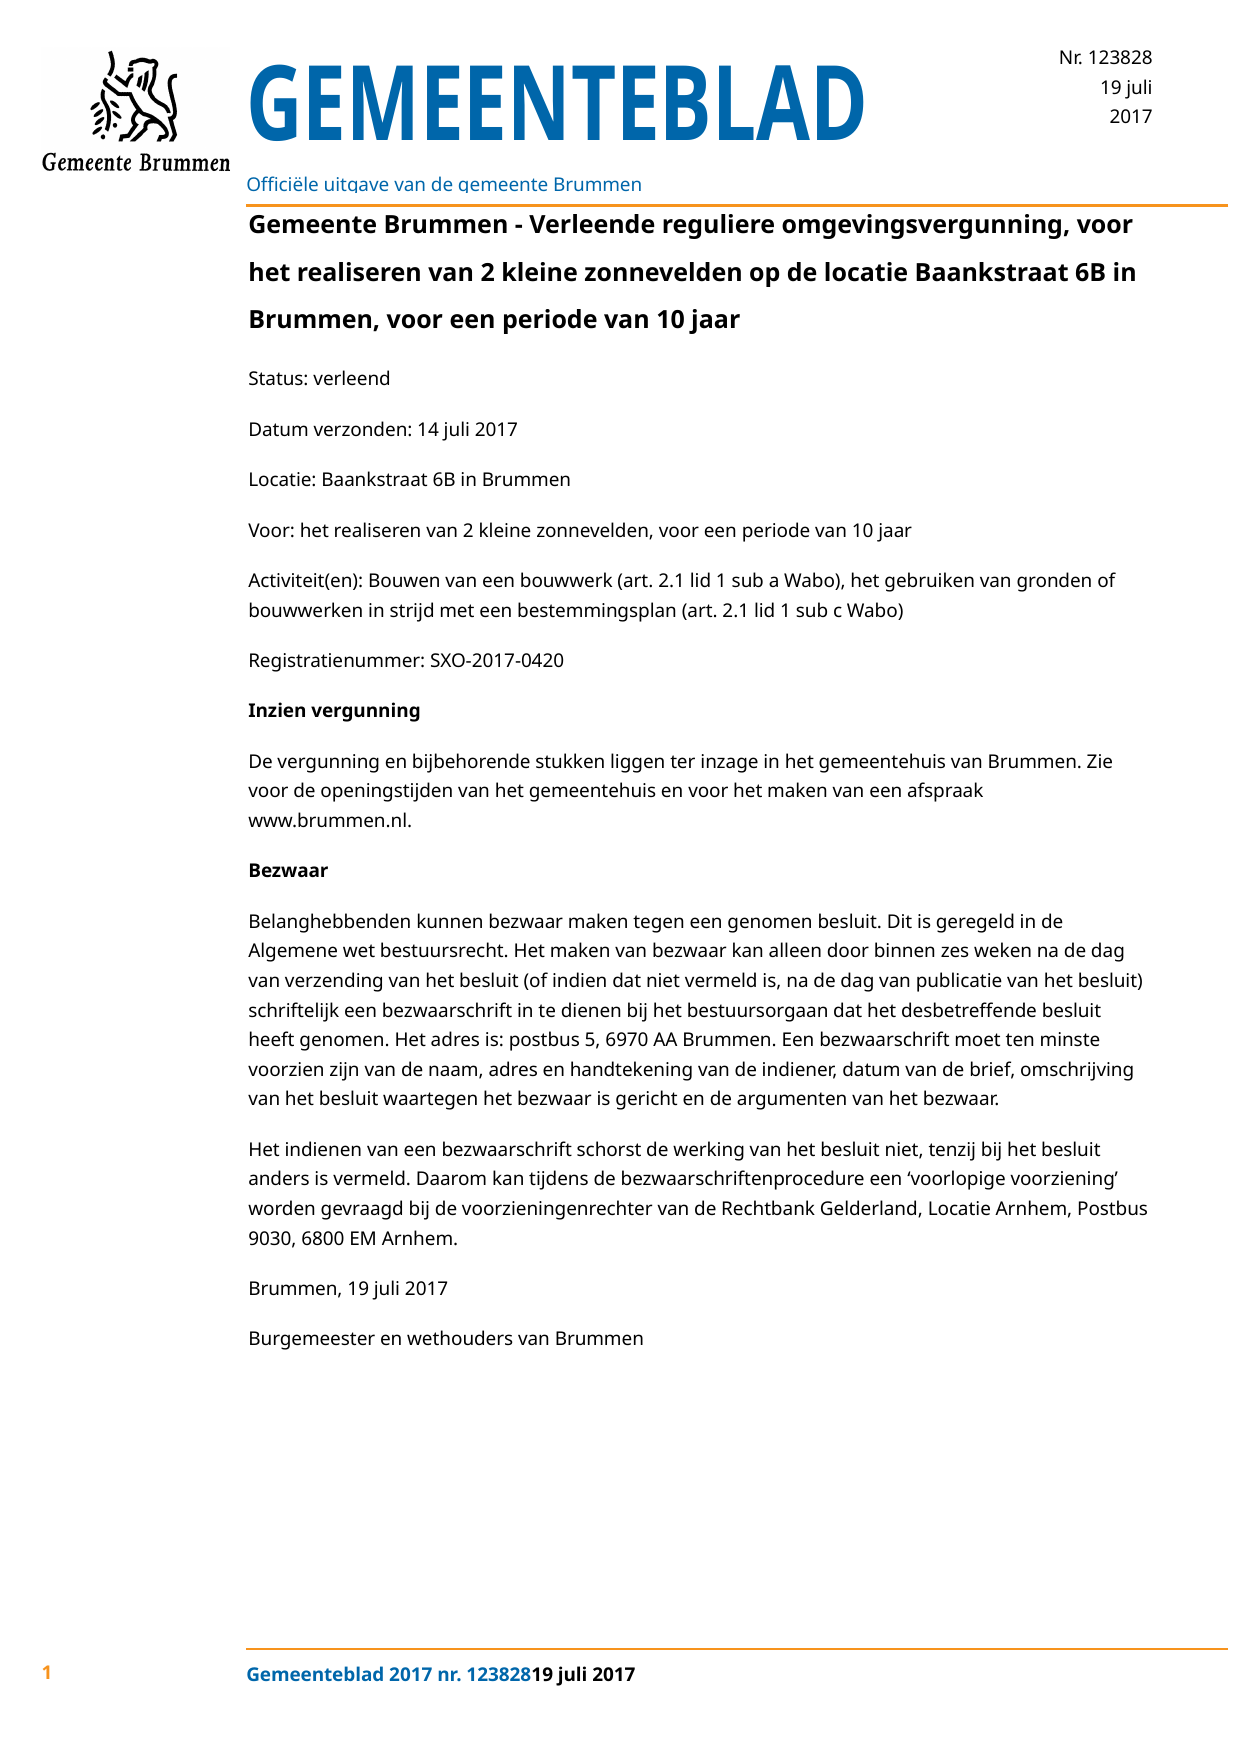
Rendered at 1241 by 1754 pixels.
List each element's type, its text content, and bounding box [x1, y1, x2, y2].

text Locatie: Baankstraat 6B in Brummen [248, 466, 1152, 492]
text Belanghebbenden kunnen bezwaar maken tegen een genomen besluit. Dit is geregeld in de Algemene wet bestuursrecht. Het maken van bezwaar kan alleen door binnen zes weken na de dag van verzending van het besluit (of indien dat niet vermeld is, na de dag van publicatie van het besluit) schriftelijk een bezwaarschrift in te dienen bij het bestuursorgaan dat het desbetreffende besluit heeft genomen. Het adres is: postbus 5, 6970 AA Brummen. Een bezwaarschrift moet ten minste voorzien zijn van de naam, adres en handtekening van de indiener, datum van de brief, omschrijving van het besluit waartegen het bezwaar is gericht en de argumenten van het bezwaar. [248, 908, 1152, 1111]
text Burgemeester en wethouders van Brummen [248, 1326, 1152, 1351]
text Activiteit(en): Bouwen van een bouwwerk (art. 2.1 lid 1 sub a Wabo), het gebruiken van gronden of bouwwerken in strijd met een bestemmingsplan (art. 2.1 lid 1 sub c Wabo) [248, 567, 1152, 622]
text Registratienummer: SXO-2017-0420 [248, 647, 1152, 673]
text Gemeente Brummen - Verleende reguliere omgevingsvergunning, voor het realiseren van 2 kleine zonnevelden op de locatie Baankstraat 6B in Brummen, voor een periode van 10 jaar [248, 207, 1152, 336]
text Inzien vergunning [248, 698, 1152, 723]
picture [41, 47, 231, 172]
text Bezwaar [248, 858, 1152, 883]
text Status: verleend [248, 366, 1152, 391]
text De vergunning en bijbehorende stukken liggen ter inzage in het gemeentehuis van Brummen. Zie voor de openingstijden van het gemeentehuis en voor het maken van een afspraak www.brummen.nl. [248, 748, 1152, 833]
text Datum verzonden: 14 juli 2017 [248, 416, 1152, 442]
text Brummen, 19 juli 2017 [248, 1275, 1152, 1301]
text Het indienen van een bezwaarschrift schorst de werking van het besluit niet, tenzij bij het besluit anders is vermeld. Daarom kan tijdens de bezwaarschriftenprocedure een ‘voorlopige voorziening’ worden gevraagd bij de voorzieningenrechter van de Rechtbank Gelderland, Locatie Arnhem, Postbus 9030, 6800 EM Arnhem. [248, 1136, 1152, 1250]
text Voor: het realiseren van 2 kleine zonnevelden, voor een periode van 10 jaar [248, 517, 1152, 542]
